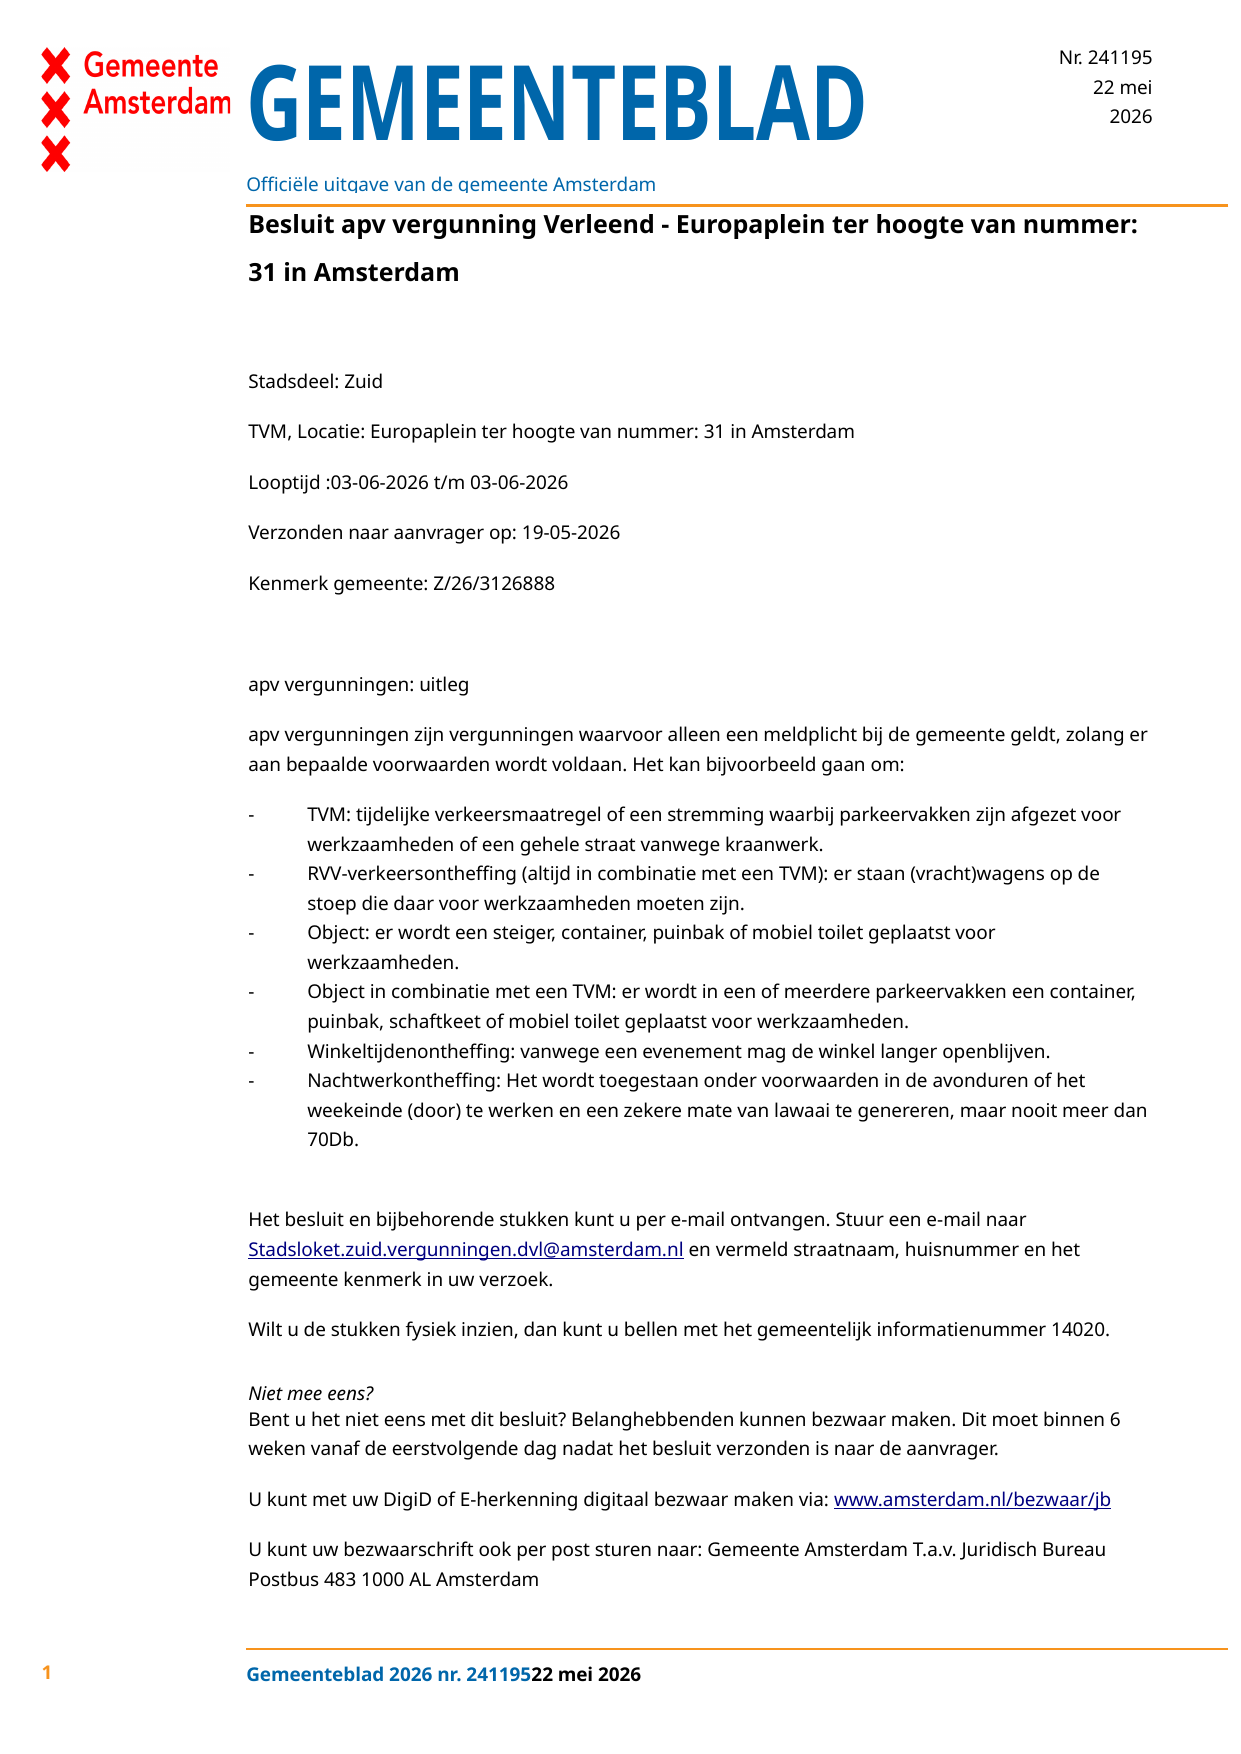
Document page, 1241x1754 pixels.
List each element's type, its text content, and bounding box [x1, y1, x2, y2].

list Winkeltijdenontheffing: vanwege een evenement mag de winkel langer openblijven. [248, 1038, 1152, 1064]
text Wilt u de stukken fysiek inzien, dan kunt u bellen met het gemeentelijk informatienummer 14020. [248, 1316, 1152, 1342]
list Object: er wordt een steiger, container, puinbak of mobiel toilet geplaatst voor werkzaamheden. [248, 919, 1152, 975]
text apv vergunningen: uitleg [248, 671, 1152, 697]
text U kunt uw bezwaarschrift ook per post sturen naar: Gemeente Amsterdam T.a.v. Juridisch Bureau Postbus 483 1000 AL Amsterdam [248, 1536, 1152, 1592]
text Niet mee eens? [248, 1380, 1152, 1406]
list TVM: tijdelijke verkeersmaatregel of een stremming waarbij parkeervakken zijn afgezet voor werkzaamheden of een gehele straat vanwege kraanwerk. [248, 801, 1152, 857]
text Looptijd :03-06-2026 t/m 03-06-2026 [248, 469, 1152, 495]
list RVV-verkeersontheffing (altijd in combinatie met een TVM): er staan (vracht)wagens op de stoep die daar voor werkzaamheden moeten zijn. [248, 860, 1152, 916]
text Kenmerk gemeente: Z/26/3126888 [248, 570, 1152, 596]
text Verzonden naar aanvrager op: 19-05-2026 [248, 519, 1152, 545]
text TVM, Locatie: Europaplein ter hoogte van nummer: 31 in Amsterdam [248, 419, 1152, 444]
text Besluit apv vergunning Verleend - Europaplein ter hoogte van nummer: 31 in Amsterdam [248, 207, 1152, 288]
text apv vergunningen zijn vergunningen waarvoor alleen een meldplicht bij de gemeente geldt, zolang er aan bepaalde voorwaarden wordt voldaan. Het kan bijvoorbeeld gaan om: [248, 721, 1152, 777]
list Object in combinatie met een TVM: er wordt in een of meerdere parkeervakken een container, puinbak, schaftkeet of mobiel toilet geplaatst voor werkzaamheden. [248, 979, 1152, 1034]
text Stadsdeel: Zuid [248, 368, 1152, 394]
text Bent u het niet eens met dit besluit? Belanghebbenden kunnen bezwaar maken. Dit moet binnen 6 weken vanaf de eerstvolgende dag nadat het besluit verzonden is naar de aanvrager. [248, 1406, 1152, 1461]
picture [41, 47, 231, 172]
text U kunt met uw DigiD of E-herkenning digitaal bezwaar maken via: www.amsterdam.nl/bezwaar/jb [248, 1486, 1152, 1512]
text Het besluit en bijbehorende stukken kunt u per e-mail ontvangen. Stuur een e-mail naar Stadsloket.zuid.vergunningen.dvl@amsterdam.nl en vermeld straatnaam, huisnummer en het gemeente kenmerk in uw verzoek. [248, 1207, 1152, 1292]
list Nachtwerkontheffing: Het wordt toegestaan onder voorwaarden in de avonduren of het weekeinde (door) te werken en een zekere mate van lawaai te genereren, maar nooit meer dan 70Db. [248, 1067, 1152, 1152]
